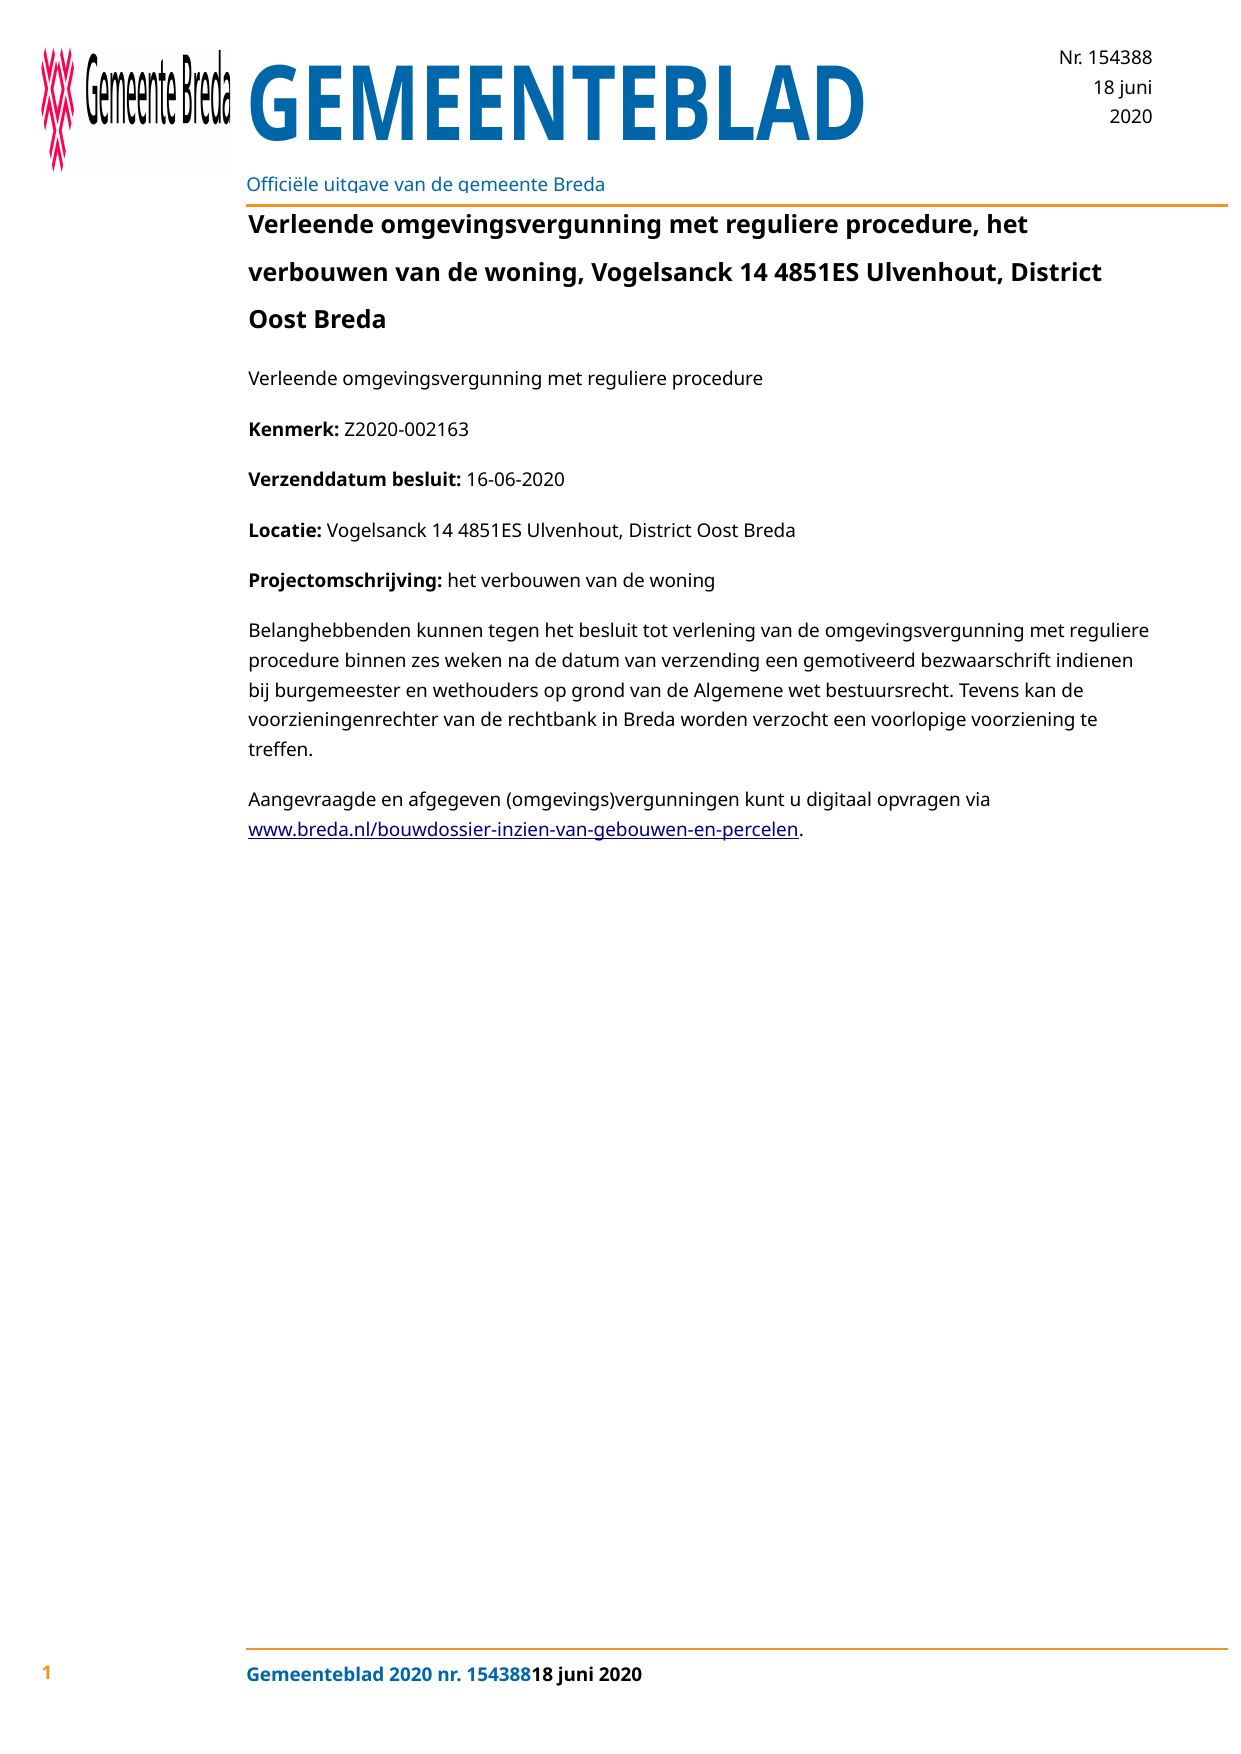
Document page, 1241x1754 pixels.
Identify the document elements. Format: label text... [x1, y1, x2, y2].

text Locatie: Vogelsanck 14 4851ES Ulvenhout, District Oost Breda [248, 517, 1152, 542]
text Aangevraagde en afgegeven (omgevings)vergunningen kunt u digitaal opvragen via www.breda.nl/bouwdossier-inzien-van-gebouwen-en-percelen. [248, 786, 1152, 842]
picture [41, 47, 231, 172]
text Verleende omgevingsvergunning met reguliere procedure, het verbouwen van de woning, Vogelsanck 14 4851ES Ulvenhout, District Oost Breda [248, 207, 1152, 336]
text Verzenddatum besluit: 16-06-2020 [248, 466, 1152, 492]
text Kenmerk: Z2020-002163 [248, 416, 1152, 442]
text Projectomschrijving: het verbouwen van de woning [248, 567, 1152, 593]
text Verleende omgevingsvergunning met reguliere procedure [248, 366, 1152, 391]
text Belanghebbenden kunnen tegen het besluit tot verlening van de omgevingsvergunning met reguliere procedure binnen zes weken na de datum van verzending een gemotiveerd bezwaarschrift indienen bij burgemeester en wethouders op grond van de Algemene wet bestuursrecht. Tevens kan de voorzieningenrechter van de rechtbank in Breda worden verzocht een voorlopige voorziening te treffen. [248, 618, 1152, 762]
